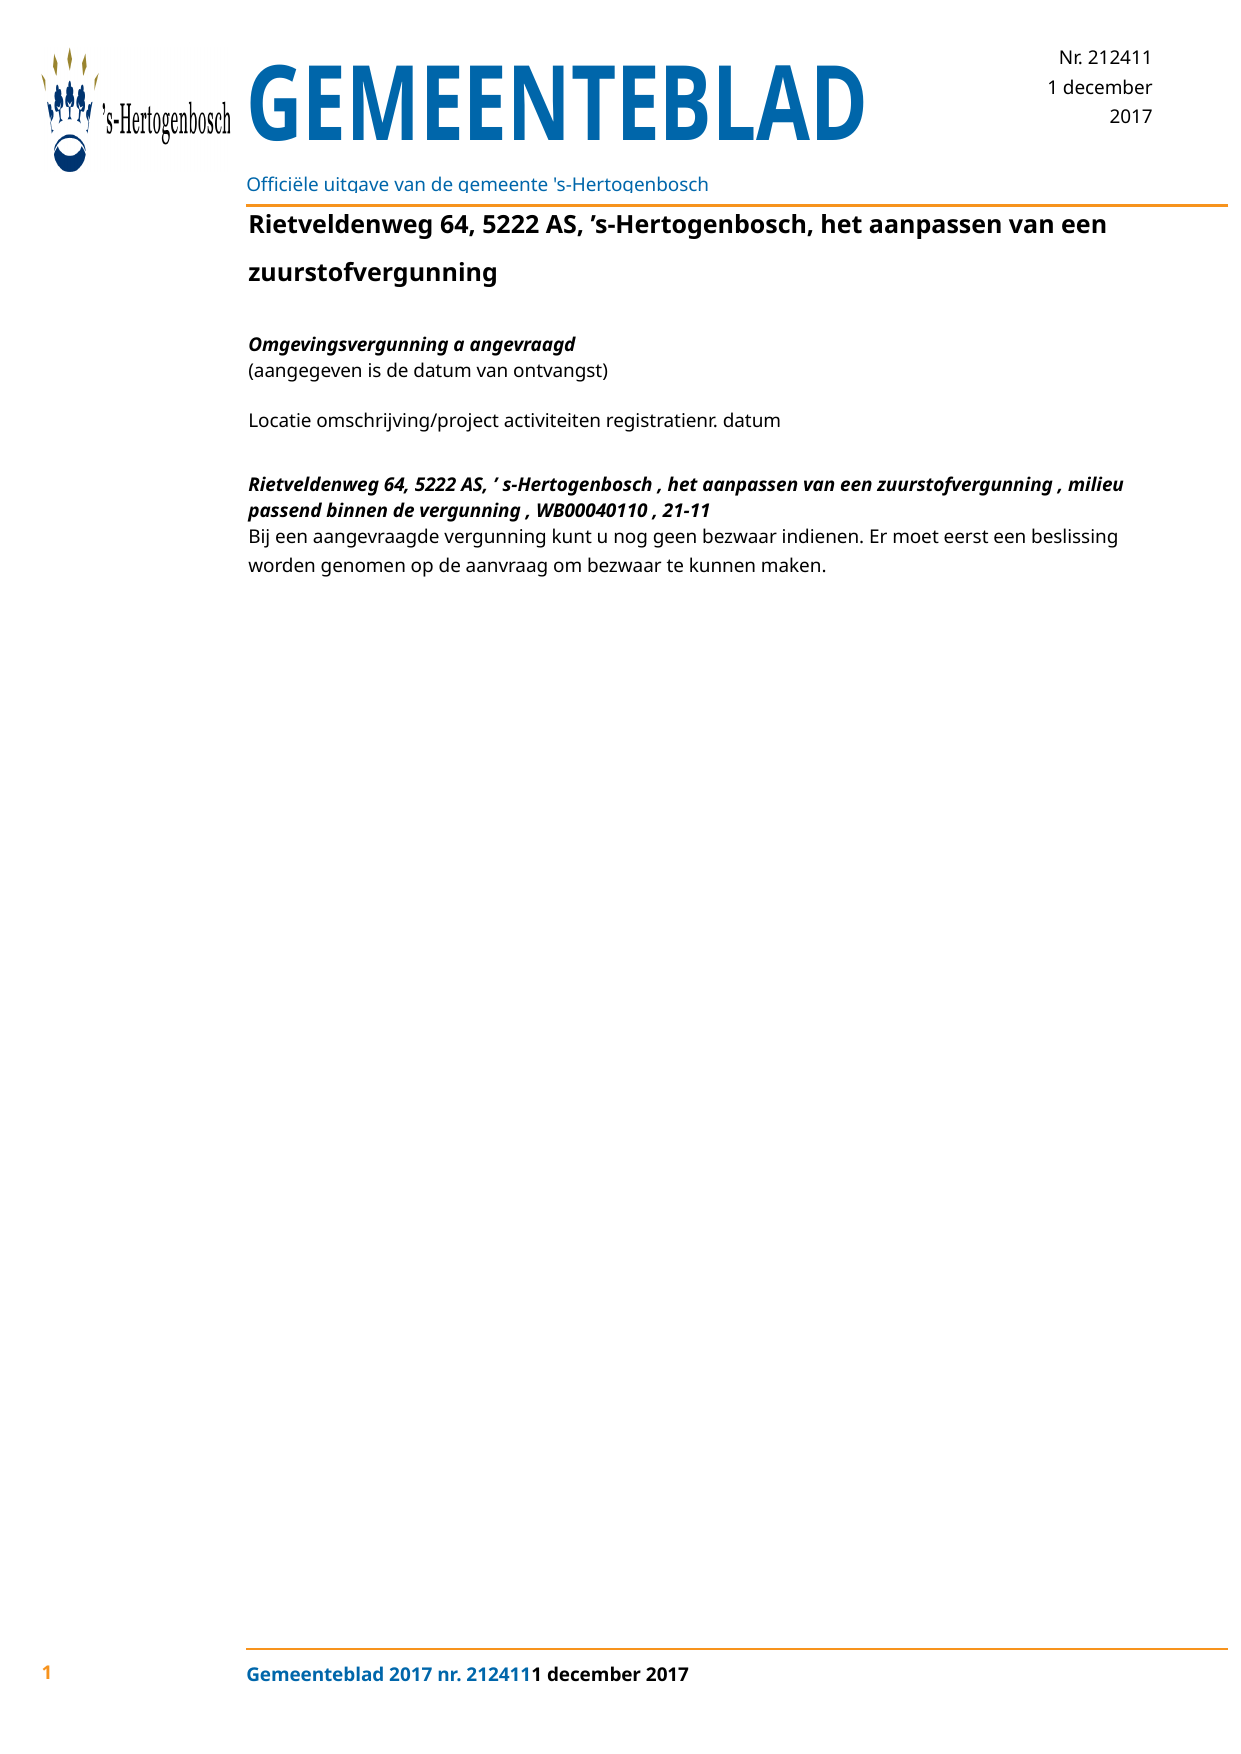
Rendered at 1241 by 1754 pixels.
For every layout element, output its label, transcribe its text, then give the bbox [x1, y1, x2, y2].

text Rietveldenweg 64, 5222 AS, ’ s-Hertogenbosch , het aanpassen van een zuurstofvergunning , milieu passend binnen de vergunning , WB00040110 , 21-11 [248, 472, 1152, 523]
text Locatie omschrijving/project activiteiten registratienr. datum [248, 408, 1152, 433]
text (aangegeven is de datum van ontvangst) [248, 357, 1152, 383]
text Rietveldenweg 64, 5222 AS, ’s-Hertogenbosch, het aanpassen van een zuurstofvergunning [248, 207, 1152, 288]
text Bij een aangevraagde vergunning kunt u nog geen bezwaar indienen. Er moet eerst een beslissing worden genomen op de aanvraag om bezwaar te kunnen maken. [248, 523, 1152, 578]
text Omgevingsvergunning a angevraagd [248, 331, 1152, 357]
picture [41, 47, 231, 172]
